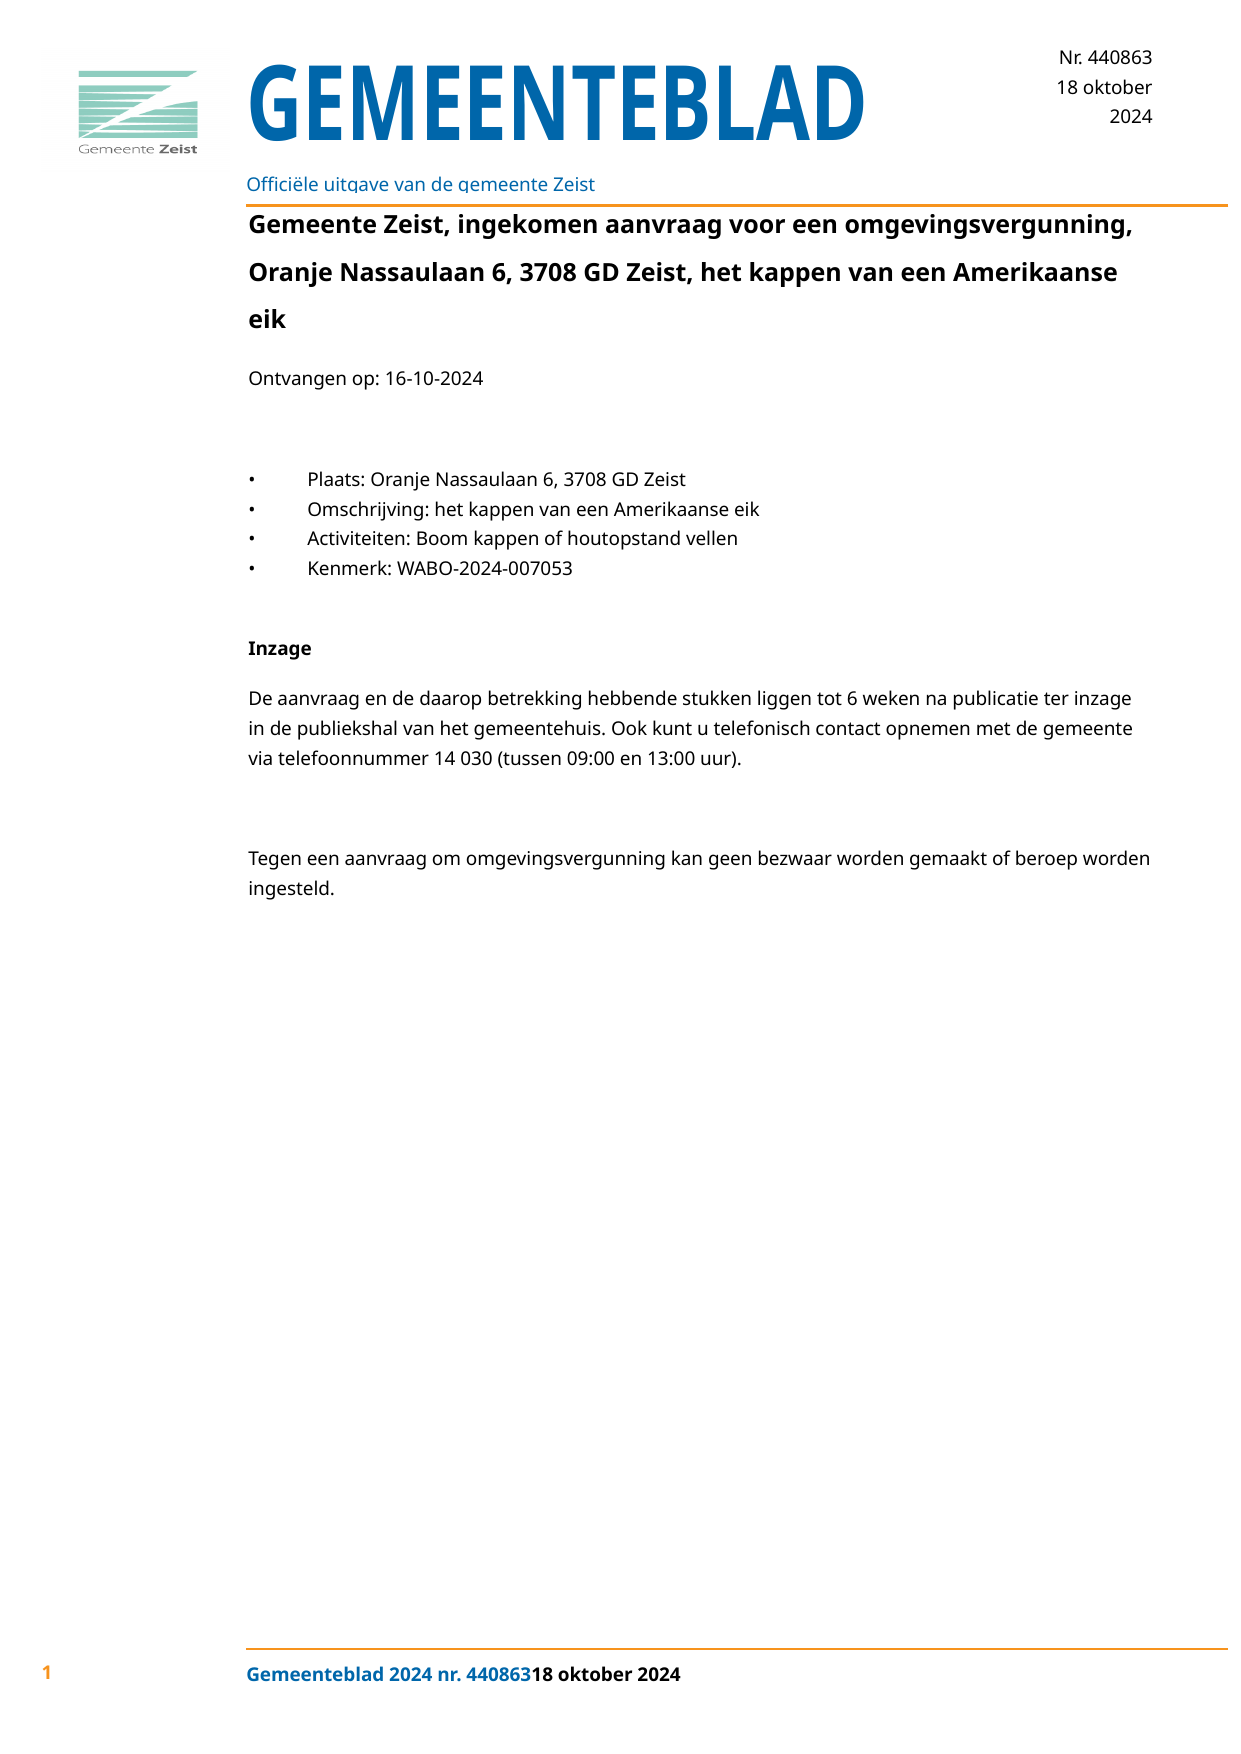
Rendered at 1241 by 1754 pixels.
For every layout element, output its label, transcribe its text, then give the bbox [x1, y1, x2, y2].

list Plaats: Oranje Nassaulaan 6, 3708 GD Zeist [248, 466, 1152, 492]
text Inzage [248, 635, 1152, 661]
text De aanvraag en de daarop betrekking hebbende stukken liggen tot 6 weken na publicatie ter inzage in de publiekshal van het gemeentehuis. Ook kunt u telefonisch contact opnemen met de gemeente via telefoonnummer 14 030 (tussen 09:00 en 13:00 uur). [248, 686, 1152, 770]
picture [41, 47, 231, 172]
text Tegen een aanvraag om omgevingsvergunning kan geen bezwaar worden gemaakt of beroep worden ingesteld. [248, 846, 1152, 901]
list Activiteiten: Boom kappen of houtopstand vellen [248, 526, 1152, 551]
list Kenmerk: WABO-2024-007053 [248, 555, 1152, 581]
list Omschrijving: het kappen van een Amerikaanse eik [248, 496, 1152, 522]
text Ontvangen op: 16-10-2024 [248, 366, 1152, 391]
text Gemeente Zeist, ingekomen aanvraag voor een omgevingsvergunning, Oranje Nassaulaan 6, 3708 GD Zeist, het kappen van een Amerikaanse eik [248, 207, 1152, 336]
